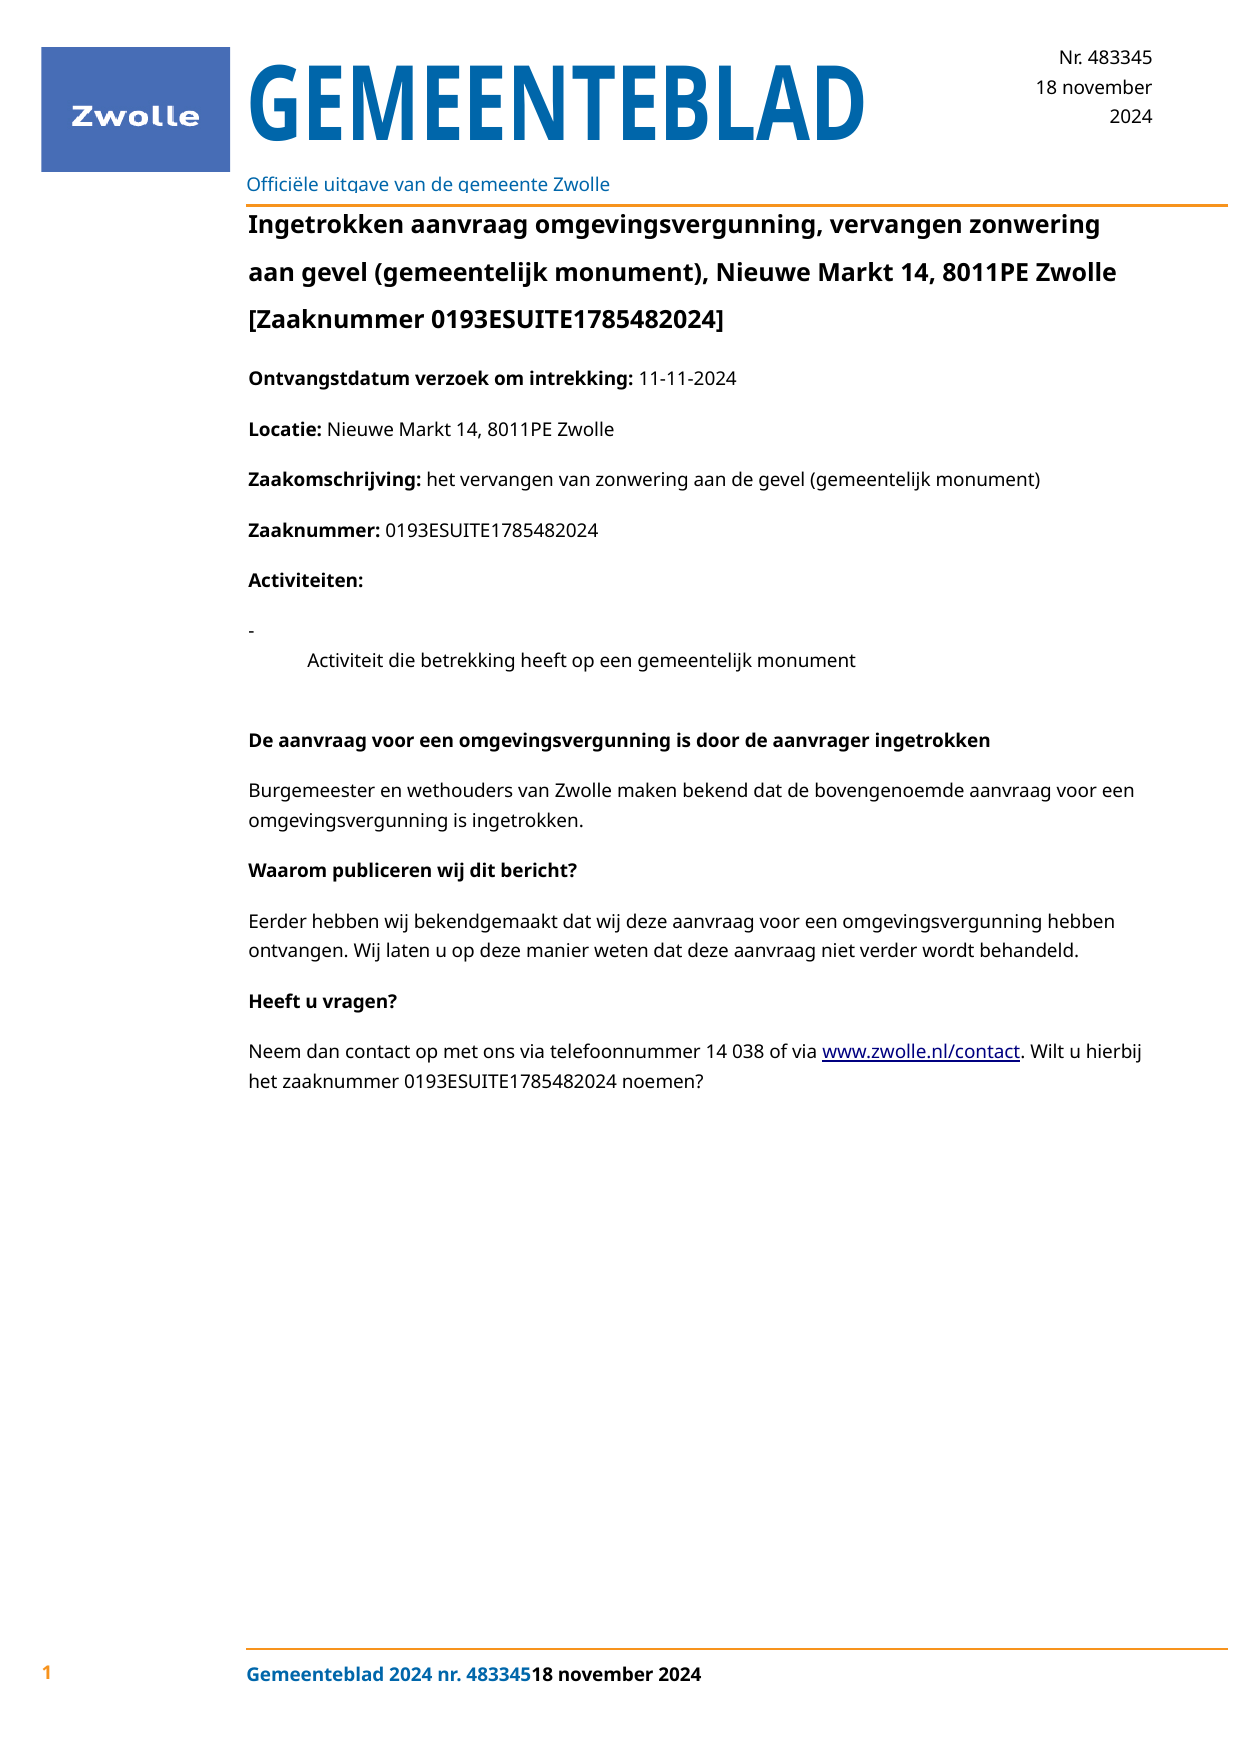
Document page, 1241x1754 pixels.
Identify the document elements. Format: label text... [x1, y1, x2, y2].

text Zaakomschrijving: het vervangen van zonwering aan de gevel (gemeentelijk monument) [248, 466, 1152, 492]
text Activiteiten: [248, 567, 1152, 593]
picture [41, 47, 231, 172]
text Burgemeester en wethouders van Zwolle maken bekend dat de bovengenoemde aanvraag voor een omgevingsvergunning is ingetrokken. [248, 778, 1152, 833]
text Locatie: Nieuwe Markt 14, 8011PE Zwolle [248, 416, 1152, 442]
text Heeft u vragen? [248, 988, 1152, 1014]
list Activiteit die betrekking heeft op een gemeentelijk monument [248, 647, 1152, 673]
text Ontvangstdatum verzoek om intrekking: 11-11-2024 [248, 366, 1152, 391]
text Eerder hebben wij bekendgemaakt dat wij deze aanvraag voor een omgevingsvergunning hebben ontvangen. Wij laten u op deze manier weten dat deze aanvraag niet verder wordt behandeld. [248, 908, 1152, 963]
text Ingetrokken aanvraag omgevingsvergunning, vervangen zonwering aan gevel (gemeentelijk monument), Nieuwe Markt 14, 8011PE Zwolle [Zaaknummer 0193ESUITE1785482024] [248, 207, 1152, 336]
text Waarom publiceren wij dit bericht? [248, 858, 1152, 883]
text Neem dan contact op met ons via telefoonnummer 14 038 of via www.zwolle.nl/contact. Wilt u hierbij het zaaknummer 0193ESUITE1785482024 noemen? [248, 1038, 1152, 1094]
text Zaaknummer: 0193ESUITE1785482024 [248, 517, 1152, 542]
text De aanvraag voor een omgevingsvergunning is door de aanvrager ingetrokken [248, 727, 1152, 753]
